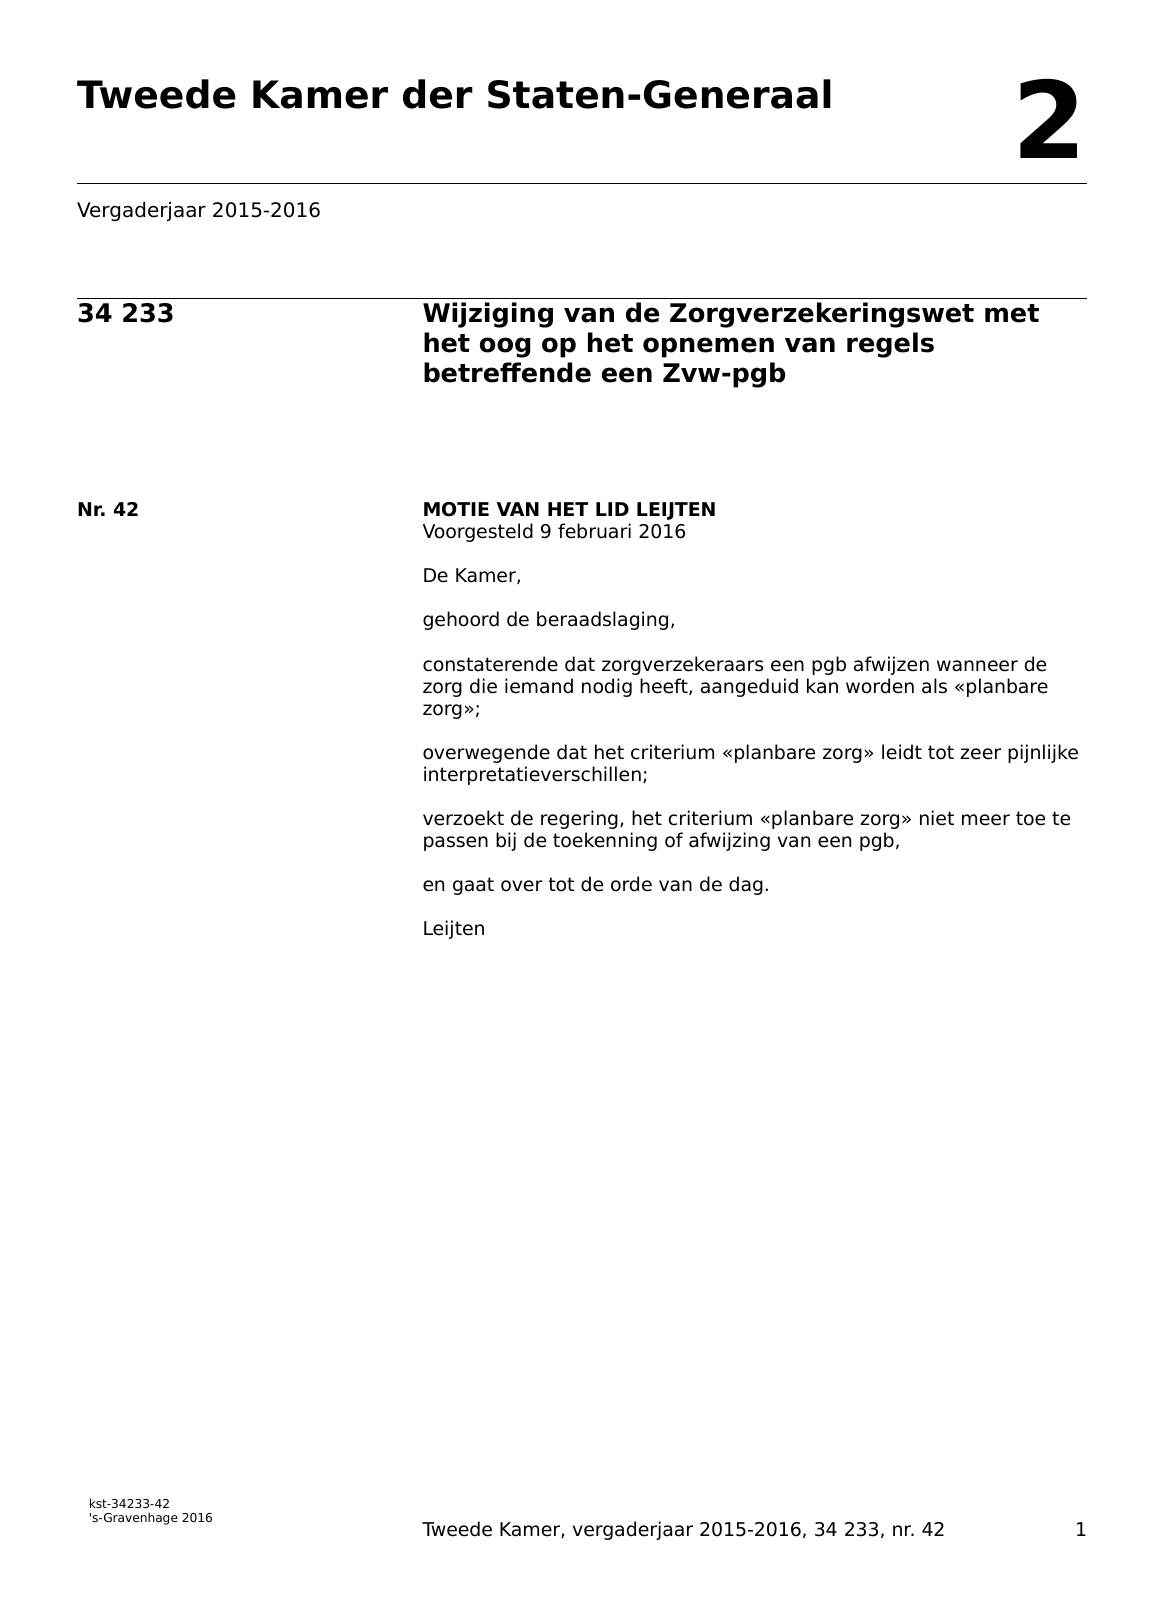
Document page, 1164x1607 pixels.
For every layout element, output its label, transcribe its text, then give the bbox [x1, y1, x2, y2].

text constaterende dat zorgverzekeraars een pgb afwijzen wanneer de zorg die iemand nodig heeft, aangeduid kan worden als «planbare zorg»; [422, 653, 1087, 719]
text 's-Gravenhage 2016 [88, 1511, 323, 1525]
text Voorgesteld 9 februari 2016 [422, 521, 1087, 543]
text verzoekt de regering, het criterium «planbare zorg» niet meer toe te passen bij de toekenning of afwijzing van een pgb, [422, 808, 1087, 852]
text De Kamer, [422, 565, 1087, 587]
text en gaat over tot de orde van de dag. [422, 874, 1087, 896]
table_cell Vergaderjaar 2015-2016 [77, 184, 1087, 298]
subtitle 34 233 Wijziging van de Zorgverzekeringswet met het oog op het opnemen van regels betreffende een Zvw-pgb [77, 299, 1087, 388]
table_header 2 [886, 59, 1087, 183]
table_header Tweede Kamer der Staten-Generaal [77, 59, 886, 183]
text Leijten [422, 918, 1087, 940]
text kst-34233-42 [88, 1497, 323, 1511]
text overwegende dat het criterium «planbare zorg» leidt tot zeer pijnlijke interpretatieverschillen; [422, 742, 1087, 786]
subtitle Nr. 42 MOTIE VAN HET LID LEIJTEN [77, 499, 1087, 521]
text gehoord de beraadslaging, [422, 609, 1087, 631]
